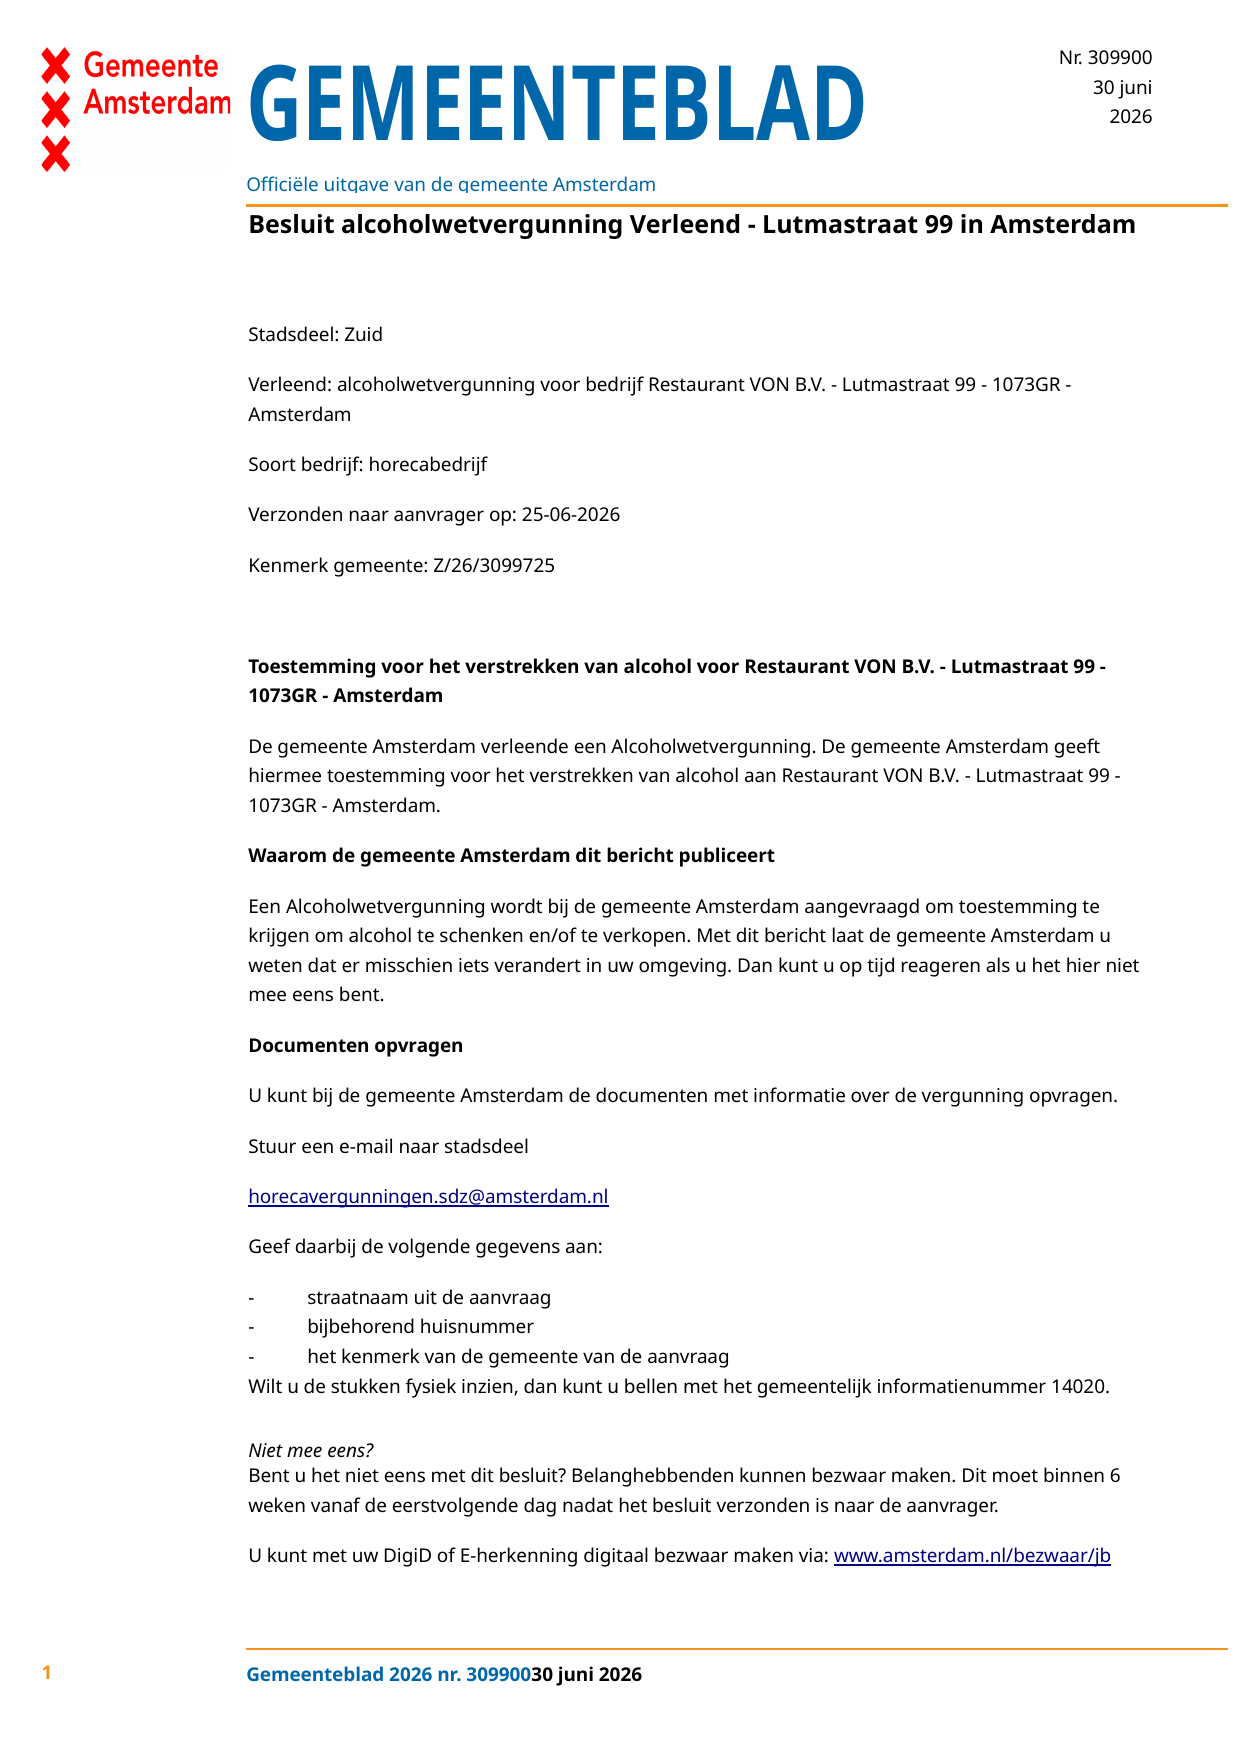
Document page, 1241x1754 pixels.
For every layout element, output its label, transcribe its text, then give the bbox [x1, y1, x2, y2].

text Verleend: alcoholwetvergunning voor bedrijf Restaurant VON B.V. - Lutmastraat 99 - 1073GR - Amsterdam [248, 371, 1152, 426]
text Soort bedrijf: horecabedrijf [248, 451, 1152, 477]
text U kunt met uw DigiD of E-herkenning digitaal bezwaar maken via: www.amsterdam.nl/bezwaar/jb [248, 1542, 1152, 1568]
list het kenmerk van de gemeente van de aanvraag [248, 1343, 1152, 1369]
text Stadsdeel: Zuid [248, 321, 1152, 346]
text Geef daarbij de volgende gegevens aan: [248, 1234, 1152, 1259]
picture [41, 47, 231, 172]
text horecavergunningen.sdz@amsterdam.nl [248, 1183, 1152, 1209]
text Toestemming voor het verstrekken van alcohol voor Restaurant VON B.V. - Lutmastraat 99 - 1073GR - Amsterdam [248, 653, 1152, 708]
text Verzonden naar aanvrager op: 25-06-2026 [248, 502, 1152, 527]
list straatnaam uit de aanvraag [248, 1284, 1152, 1310]
text Bent u het niet eens met dit besluit? Belanghebbenden kunnen bezwaar maken. Dit moet binnen 6 weken vanaf de eerstvolgende dag nadat het besluit verzonden is naar de aanvrager. [248, 1462, 1152, 1518]
text Kenmerk gemeente: Z/26/3099725 [248, 552, 1152, 578]
text Wilt u de stukken fysiek inzien, dan kunt u bellen met het gemeentelijk informatienummer 14020. [248, 1373, 1152, 1398]
text U kunt bij de gemeente Amsterdam de documenten met informatie over de vergunning opvragen. [248, 1082, 1152, 1108]
text Niet mee eens? [248, 1437, 1152, 1462]
text Besluit alcoholwetvergunning Verleend - Lutmastraat 99 in Amsterdam [248, 207, 1152, 241]
list bijbehorend huisnummer [248, 1314, 1152, 1339]
text Stuur een e-mail naar stadsdeel [248, 1133, 1152, 1158]
text Een Alcoholwetvergunning wordt bij de gemeente Amsterdam aangevraagd om toestemming te krijgen om alcohol te schenken en/of te verkopen. Met dit bericht laat de gemeente Amsterdam u weten dat er misschien iets verandert in uw omgeving. Dan kunt u op tijd reageren als u het hier niet mee eens bent. [248, 893, 1152, 1007]
text Documenten opvragen [248, 1032, 1152, 1058]
text Waarom de gemeente Amsterdam dit bericht publiceert [248, 842, 1152, 868]
text De gemeente Amsterdam verleende een Alcoholwetvergunning. De gemeente Amsterdam geeft hiermee toestemming voor het verstrekken van alcohol aan Restaurant VON B.V. - Lutmastraat 99 - 1073GR - Amsterdam. [248, 733, 1152, 818]
